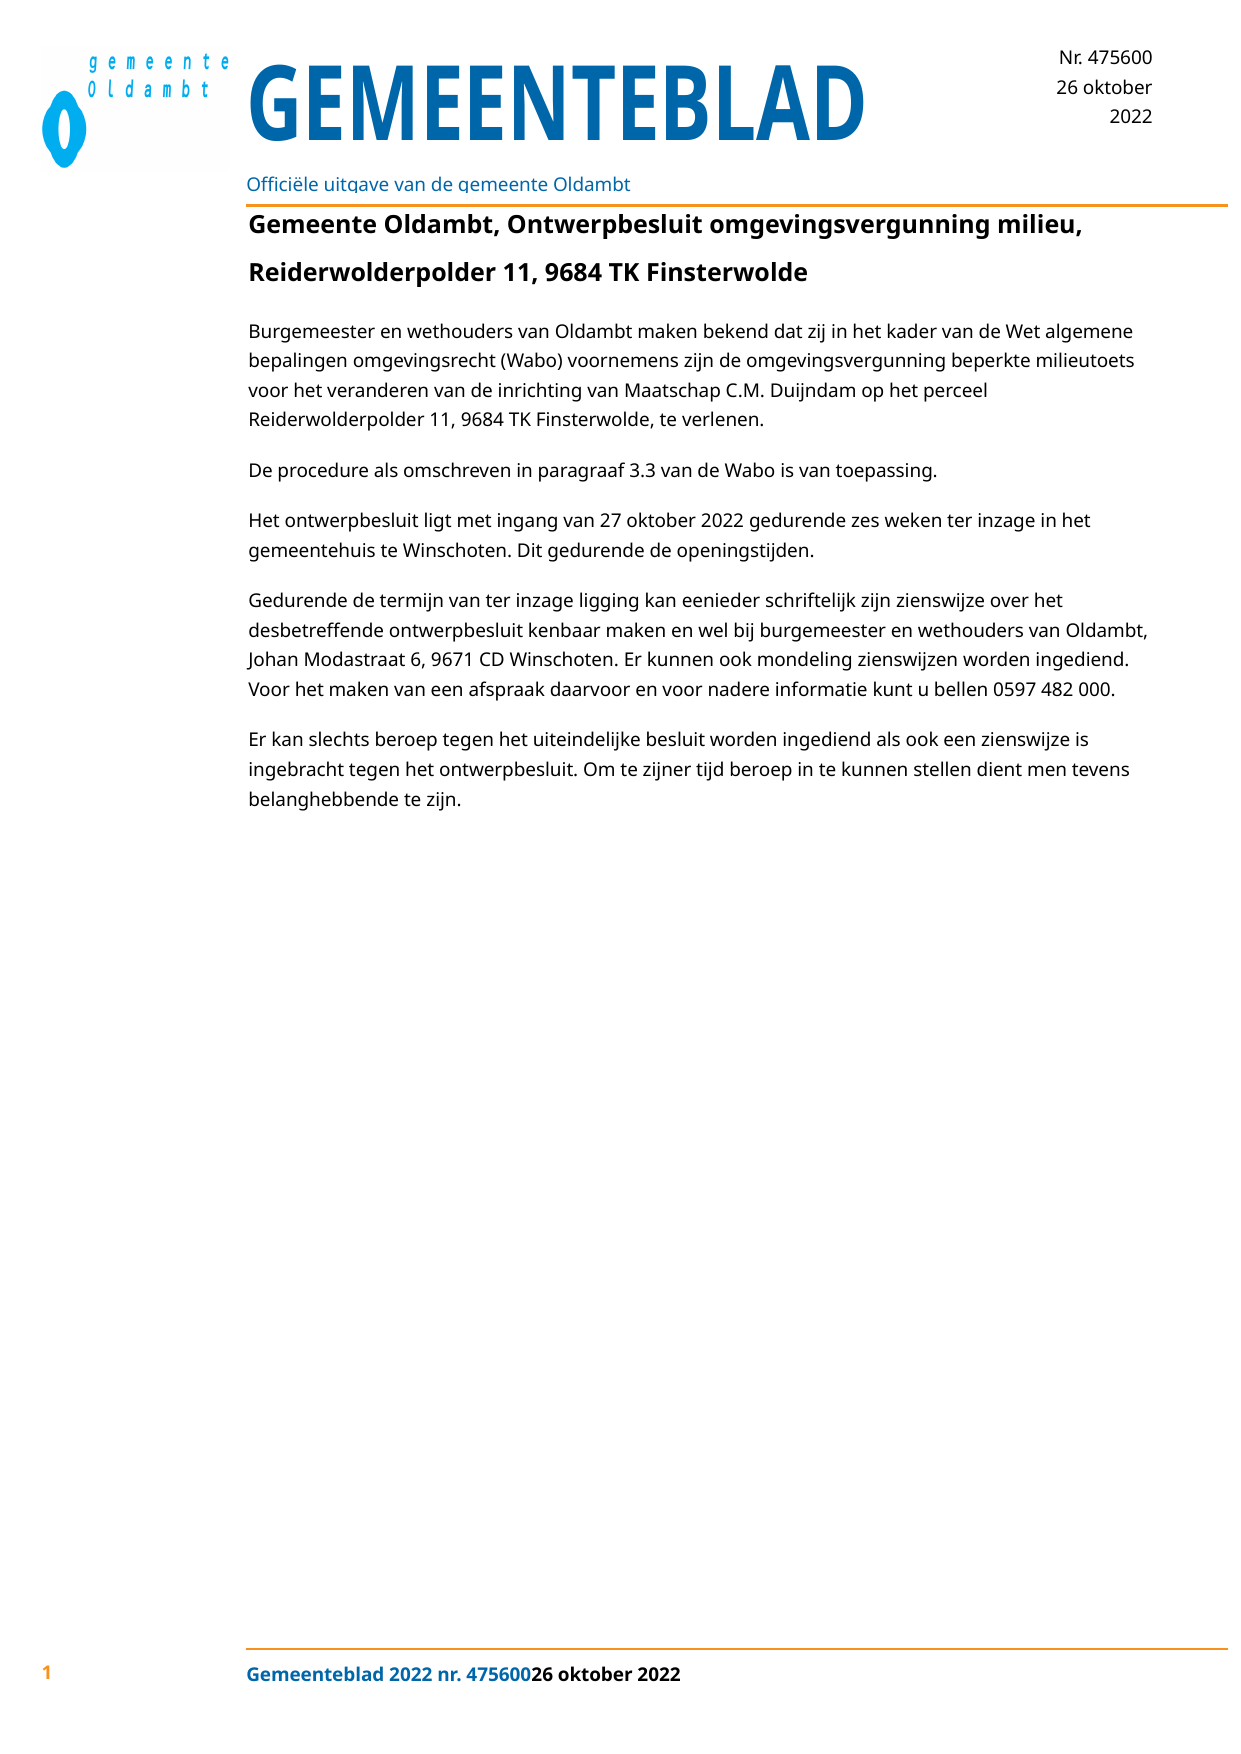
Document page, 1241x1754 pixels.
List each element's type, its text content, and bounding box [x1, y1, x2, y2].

text Gedurende de termijn van ter inzage ligging kan eenieder schriftelijk zijn zienswijze over het desbetreffende ontwerpbesluit kenbaar maken en wel bij burgemeester en wethouders van Oldambt, Johan Modastraat 6, 9671 CD Winschoten. Er kunnen ook mondeling zienswijzen worden ingediend. Voor het maken van een afspraak daarvoor en voor nadere informatie kunt u bellen 0597 482 000. [248, 587, 1152, 702]
text De procedure als omschreven in paragraaf 3.3 van de Wabo is van toepassing. [248, 457, 1152, 483]
text Er kan slechts beroep tegen het uiteindelijke besluit worden ingediend als ook een zienswijze is ingebracht tegen het ontwerpbesluit. Om te zijner tijd beroep in te kunnen stellen dient men tevens belanghebbende te zijn. [248, 727, 1152, 812]
text Burgemeester en wethouders van Oldambt maken bekend dat zij in het kader van de Wet algemene bepalingen omgevingsrecht (Wabo) voornemens zijn de omgevingsvergunning beperkte milieutoets voor het veranderen van de inrichting van Maatschap C.M. Duijndam op het perceel Reiderwolderpolder 11, 9684 TK Finsterwolde, te verlenen. [248, 318, 1152, 432]
picture [41, 47, 231, 172]
text Het ontwerpbesluit ligt met ingang van 27 oktober 2022 gedurende zes weken ter inzage in het gemeentehuis te Winschoten. Dit gedurende de openingstijden. [248, 507, 1152, 563]
text Gemeente Oldambt, Ontwerpbesluit omgevingsvergunning milieu, Reiderwolderpolder 11, 9684 TK Finsterwolde [248, 207, 1152, 288]
